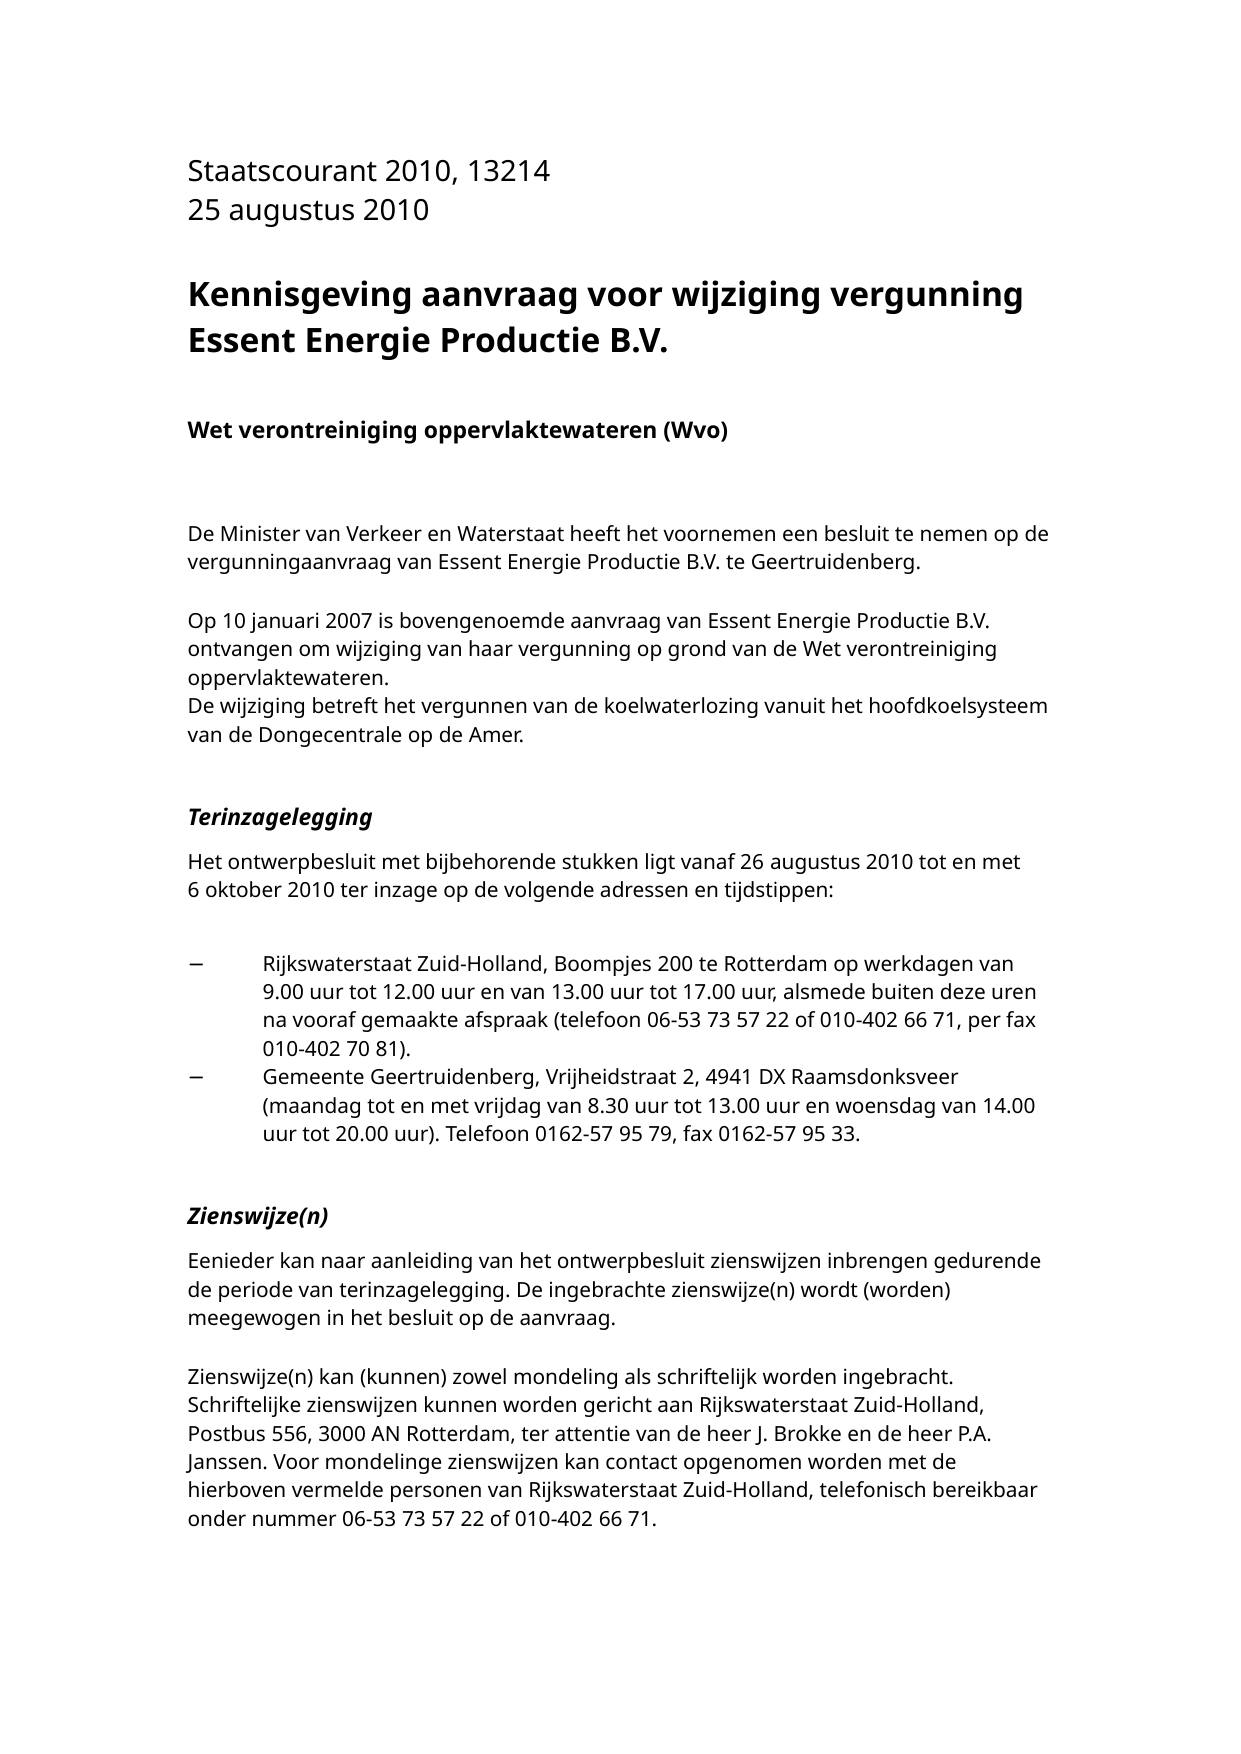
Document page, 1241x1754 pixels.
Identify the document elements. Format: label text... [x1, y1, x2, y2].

subtitle Wet verontreiniging oppervlaktewateren (Wvo) [187, 414, 1053, 446]
text Op 10 januari 2007 is bovengenoemde aanvraag van Essent Energie Productie B.V. ontvangen om wijziging van haar vergunning op grond van de Wet verontreiniging oppervlaktewateren. [187, 606, 1053, 691]
text Zienswijze(n) kan (kunnen) zowel mondeling als schriftelijk worden ingebracht. Schriftelijke zienswijzen kunnen worden gericht aan Rijkswaterstaat Zuid-Holland, Postbus 556, 3000 AN Rotterdam, ter attentie van de heer J. Brokke en de heer P.A. Janssen. Voor mondelinge zienswijzen kan contact opgenomen worden met de hierboven vermelde personen van Rijkswaterstaat Zuid-Holland, telefonisch bereikbaar onder nummer 06-53 73 57 22 of 010-402 66 71. [187, 1362, 1053, 1532]
text Het ontwerpbesluit met bijbehorende stukken ligt vanaf 26 augustus 2010 tot en met 6 oktober 2010 ter inzage op de volgende adressen en tijdstippen: [187, 847, 1053, 904]
text 25 augustus 2010 [187, 190, 1053, 229]
subtitle Kennisgeving aanvraag voor wijziging vergunning Essent Energie Productie B.V. [187, 271, 1053, 362]
subtitle Zienswijze(n) [187, 1200, 1053, 1232]
subtitle Terinzagelegging [187, 801, 1053, 832]
text Staatscourant 2010, 13214 [187, 150, 1053, 190]
text De Minister van Verkeer en Waterstaat heeft het voornemen een besluit te nemen op de vergunningaanvraag van Essent Energie Productie B.V. te Geertruidenberg. [187, 519, 1053, 576]
text De wijziging betreft het vergunnen van de koelwaterlozing vanuit het hoofdkoelsysteem van de Dongecentrale op de Amer. [187, 691, 1053, 748]
list Gemeente Geertruidenberg, Vrijheidstraat 2, 4941 DX Raamsdonksveer (maandag tot en met vrijdag van 8.30 uur tot 13.00 uur en woensdag van 14.00 uur tot 20.00 uur). Telefoon 0162-57 95 79, fax 0162-57 95 33. [187, 1062, 1053, 1148]
text Eenieder kan naar aanleiding van het ontwerpbesluit zienswijzen inbrengen gedurende de periode van terinzagelegging. De ingebrachte zienswijze(n) wordt (worden) meegewogen in het besluit op de aanvraag. [187, 1247, 1053, 1332]
list Rijkswaterstaat Zuid-Holland, Boompjes 200 te Rotterdam op werkdagen van 9.00 uur tot 12.00 uur en van 13.00 uur tot 17.00 uur, alsmede buiten deze uren na vooraf gemaakte afspraak (telefoon 06-53 73 57 22 of 010-402 66 71, per fax 010-402 70 81). [187, 949, 1053, 1062]
